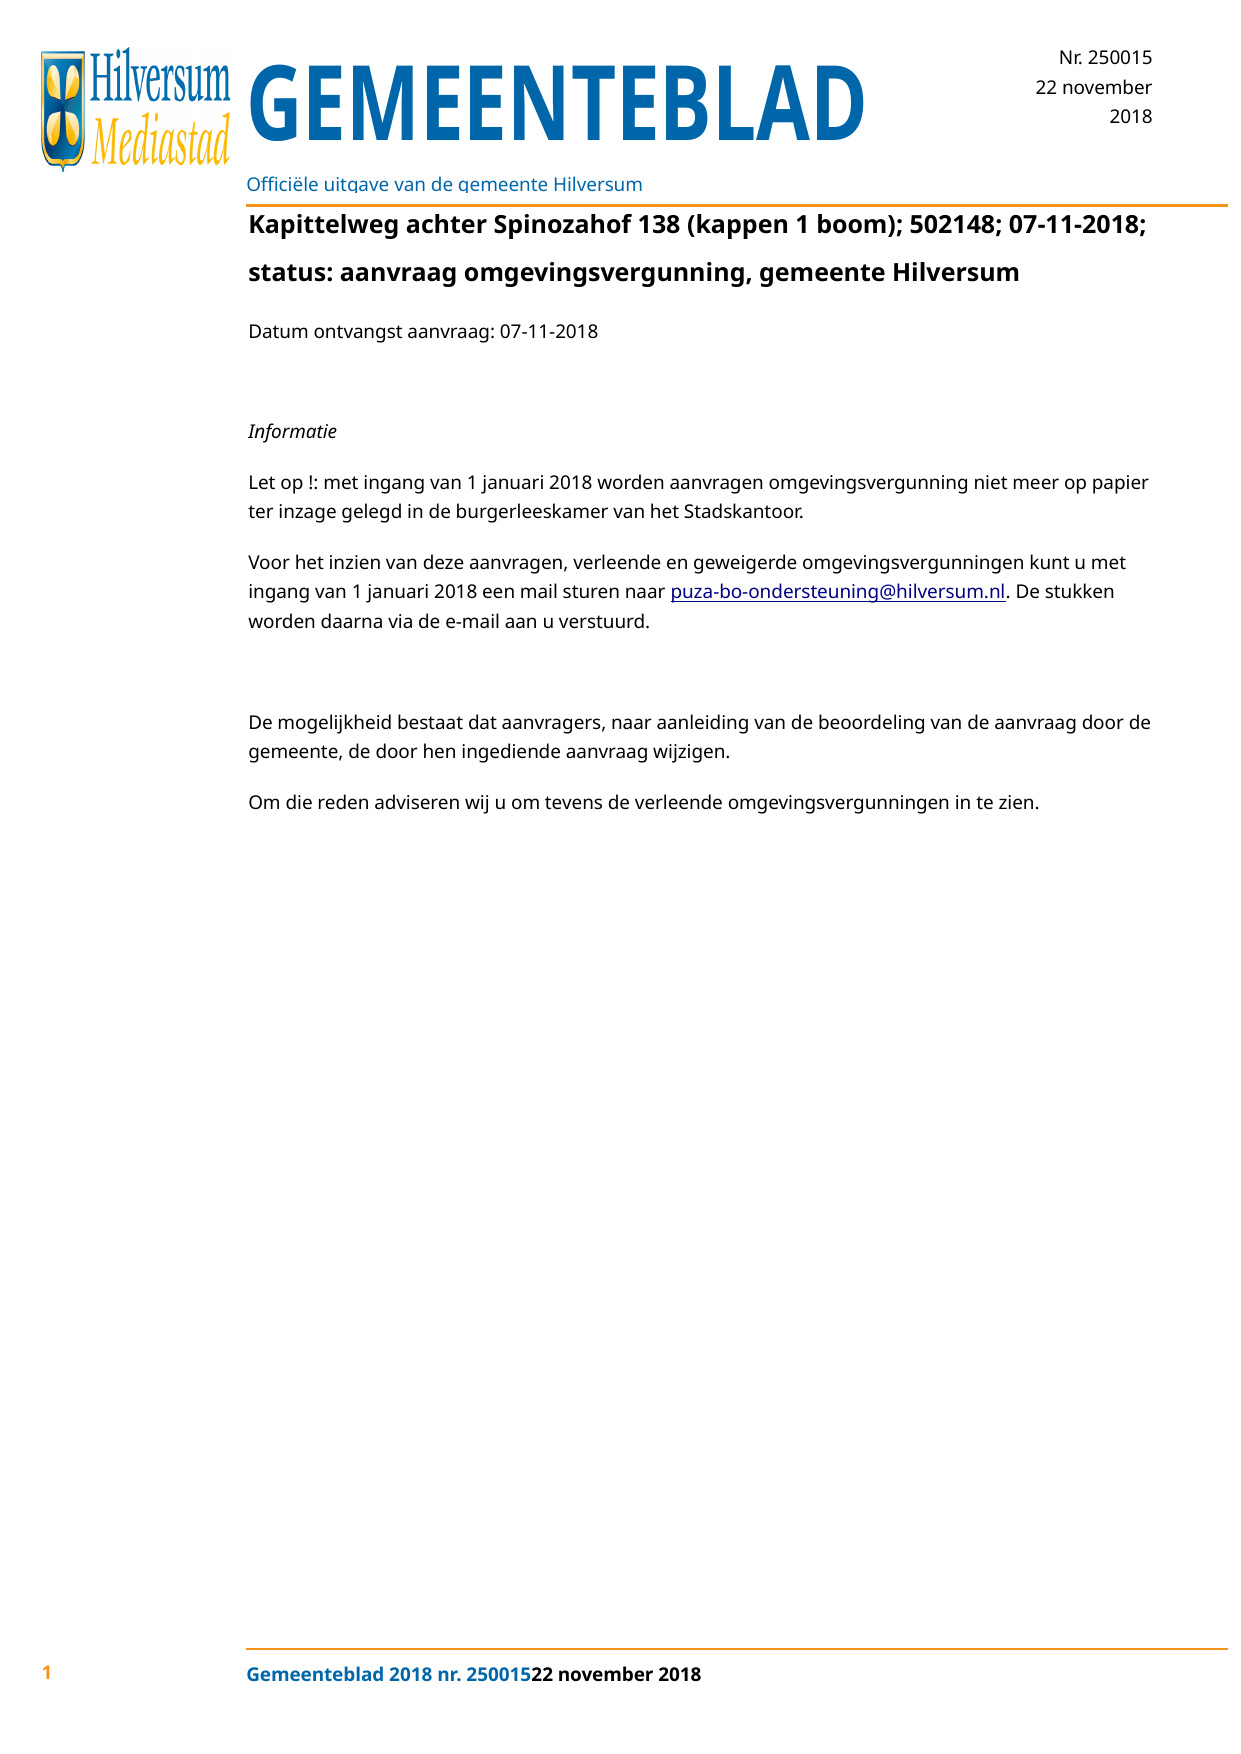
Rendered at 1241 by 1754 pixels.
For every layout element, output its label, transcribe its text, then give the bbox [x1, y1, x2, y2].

text Informatie [248, 419, 1152, 444]
text Datum ontvangst aanvraag: 07-11-2018 [248, 318, 1152, 344]
text De mogelijkheid bestaat dat aanvragers, naar aanleiding van de beoordeling van de aanvraag door de gemeente, de door hen ingediende aanvraag wijzigen. [248, 709, 1152, 764]
text Kapittelweg achter Spinozahof 138 (kappen 1 boom); 502148; 07-11-2018; status: aanvraag omgevingsvergunning, gemeente Hilversum [248, 207, 1152, 288]
picture [41, 47, 231, 172]
text Om die reden adviseren wij u om tevens de verleende omgevingsvergunningen in te zien. [248, 789, 1152, 815]
text Let op !: met ingang van 1 januari 2018 worden aanvragen omgevingsvergunning niet meer op papier ter inzage gelegd in de burgerleeskamer van het Stadskantoor. [248, 469, 1152, 524]
text Voor het inzien van deze aanvragen, verleende en geweigerde omgevingsvergunningen kunt u met ingang van 1 januari 2018 een mail sturen naar puza-bo-ondersteuning@hilversum.nl. De stukken worden daarna via de e-mail aan u verstuurd. [248, 549, 1152, 634]
